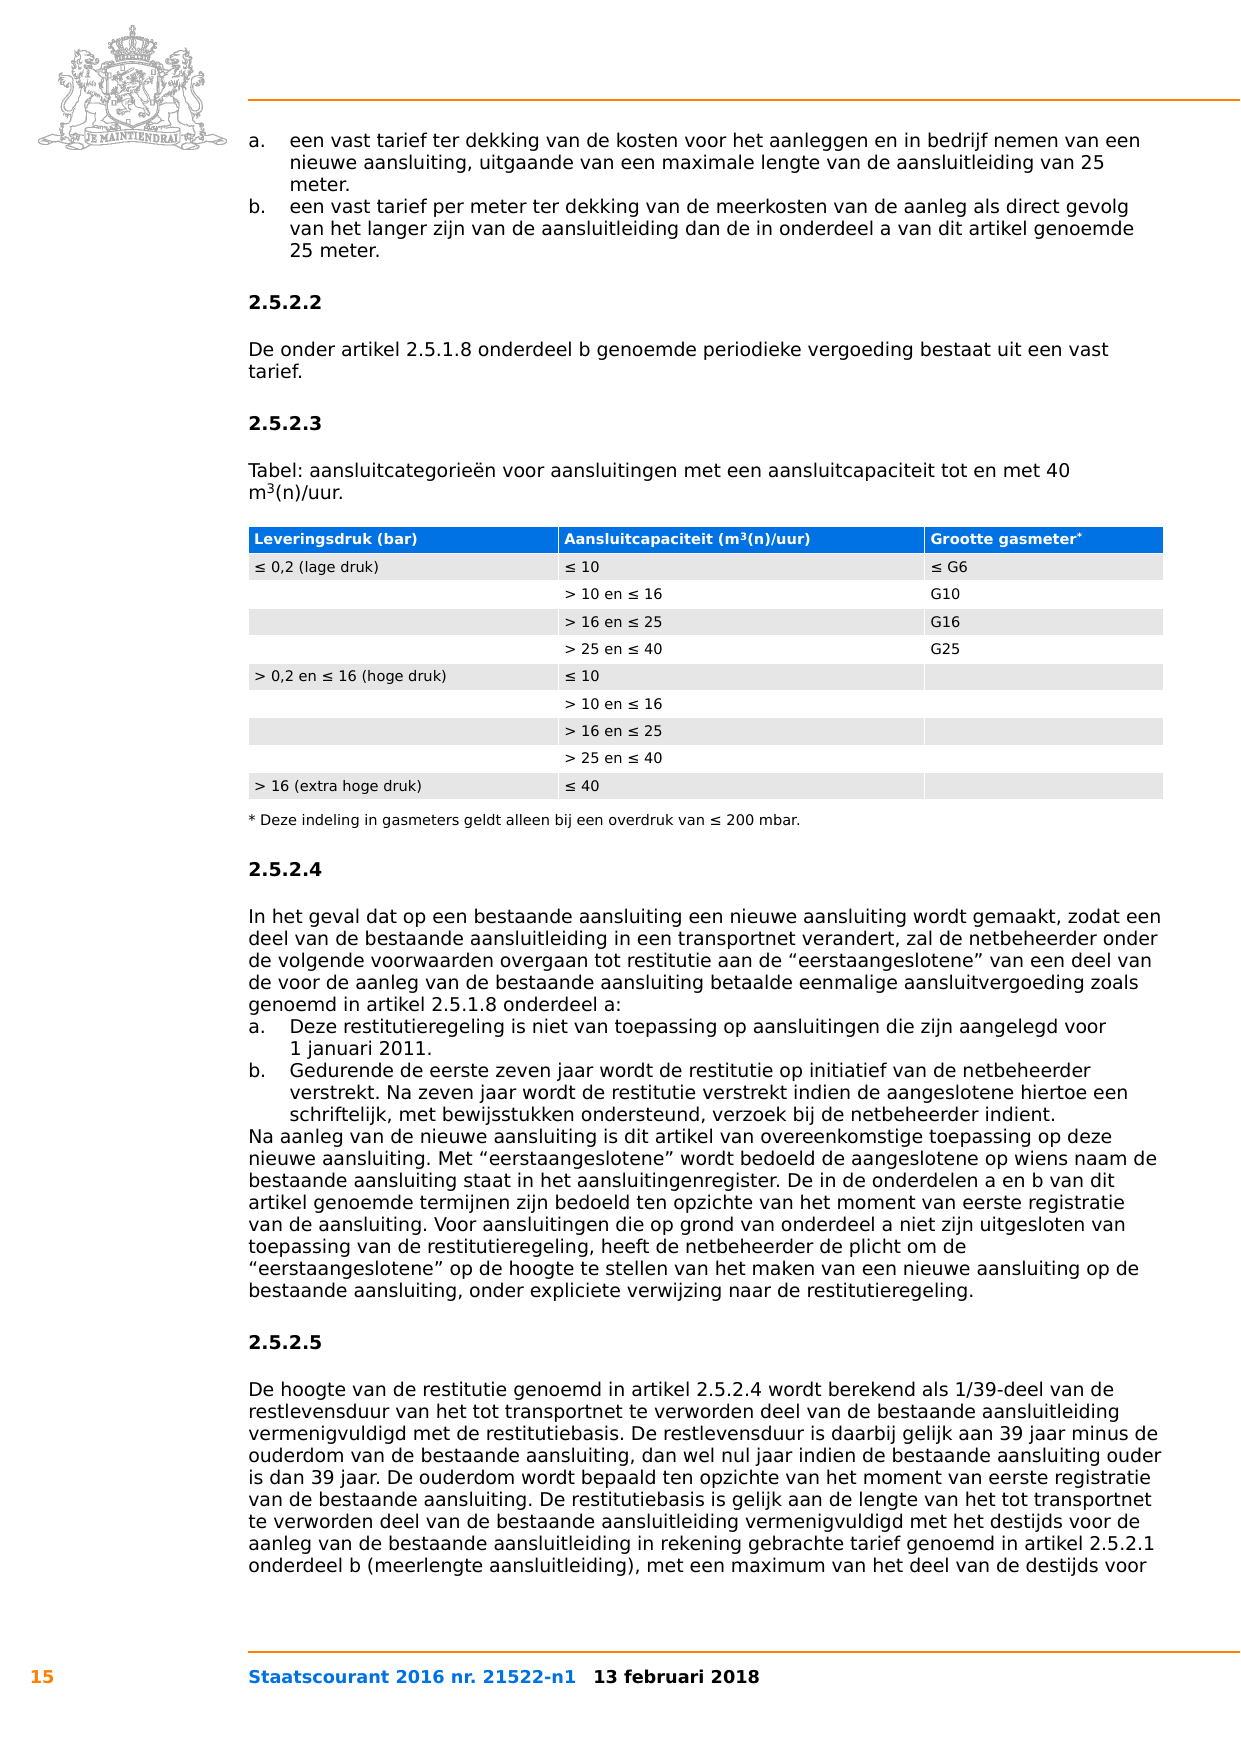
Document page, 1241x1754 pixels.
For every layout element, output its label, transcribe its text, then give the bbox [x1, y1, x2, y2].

table_header Grootte gasmeter* [925, 527, 1163, 553]
text Tabel: aansluitcategorieën voor aansluitingen met een aansluitcapaciteit tot en met 40 m3(n)/uur. [248, 460, 1163, 504]
table_cell [249, 609, 558, 635]
text De onder artikel 2.5.1.8 onderdeel b genoemde periodieke vergoeding bestaat uit een vast tarief. [248, 339, 1163, 383]
text De hoogte van de restitutie genoemd in artikel 2.5.2.4 wordt berekend als 1/39-deel van de restlevensduur van het tot transportnet te verworden deel van de bestaande aansluitleiding vermenigvuldigd met de restitutiebasis. De restlevensduur is daarbij gelijk aan 39 jaar minus de ouderdom van de bestaande aansluiting, dan wel nul jaar indien de bestaande aansluiting ouder is dan 39 jaar. De ouderdom wordt bepaald ten opzichte van het moment van eerste registratie van de bestaande aansluiting. De restitutiebasis is gelijk aan de lengte van het tot transportnet te verworden deel van de bestaande aansluitleiding vermenigvuldigd met het destijds voor de aanleg van de bestaande aansluitleiding in rekening gebrachte tarief genoemd in artikel 2.5.2.1 onderdeel b (meerlengte aansluitleiding), met een maximum van het deel van de destijds voor [248, 1379, 1163, 1577]
table_cell [249, 746, 558, 772]
table_header Leveringsdruk (bar) [249, 527, 558, 553]
table_cell ≤ 10 [559, 554, 924, 580]
table_cell G25 [925, 636, 1163, 662]
table_cell > 10 en ≤ 16 [559, 691, 924, 717]
subtitle 2.5.2.4 [248, 859, 1163, 881]
table_cell [925, 718, 1163, 745]
table_cell > 10 en ≤ 16 [559, 581, 924, 608]
table_cell [925, 691, 1163, 717]
table_cell ≤ 0,2 (lage druk) [249, 554, 558, 580]
table_cell [249, 691, 558, 717]
table_cell [249, 718, 558, 745]
table_cell ≤ G6 [925, 554, 1163, 580]
table_cell > 16 en ≤ 25 [559, 718, 924, 745]
table_cell ≤ 10 [559, 664, 924, 690]
table_cell [249, 636, 558, 662]
subtitle 2.5.2.2 [248, 292, 1163, 314]
text b. Gedurende de eerste zeven jaar wordt de restitutie op initiatief van de netbeheerder verstrekt. Na zeven jaar wordt de restitutie verstrekt indien de aangeslotene hiertoe een schriftelijk, met bewijsstukken ondersteund, verzoek bij de netbeheerder indient. [248, 1060, 1163, 1126]
table_cell G16 [925, 609, 1163, 635]
table_cell [249, 581, 558, 608]
table_cell > 25 en ≤ 40 [559, 636, 924, 662]
table_cell * Deze indeling in gasmeters geldt alleen bij een overdruk van ≤ 200 mbar. [248, 801, 1163, 829]
table_cell > 16 en ≤ 25 [559, 609, 924, 635]
table_cell [925, 746, 1163, 772]
table_cell G10 [925, 581, 1163, 608]
text a. een vast tarief ter dekking van de kosten voor het aanleggen en in bedrijf nemen van een nieuwe aansluiting, uitgaande van een maximale lengte van de aansluitleiding van 25 meter. [248, 130, 1163, 196]
text In het geval dat op een bestaande aansluiting een nieuwe aansluiting wordt gemaakt, zodat een deel van de bestaande aansluitleiding in een transportnet verandert, zal de netbeheerder onder de volgende voorwaarden overgaan tot restitutie aan de “eerstaangeslotene” van een deel van de voor de aanleg van de bestaande aansluiting betaalde eenmalige aansluitvergoeding zoals genoemd in artikel 2.5.1.8 onderdeel a: [248, 906, 1163, 1016]
table_cell [925, 773, 1163, 799]
text Na aanleg van de nieuwe aansluiting is dit artikel van overeenkomstige toepassing op deze nieuwe aansluiting. Met “eerstaangeslotene” wordt bedoeld de aangeslotene op wiens naam de bestaande aansluiting staat in het aansluitingenregister. De in de onderdelen a en b van dit artikel genoemde termijnen zijn bedoeld ten opzichte van het moment van eerste registratie van de aansluiting. Voor aansluitingen die op grond van onderdeel a niet zijn uitgesloten van toepassing van de restitutieregeling, heeft de netbeheerder de plicht om de “eerstaangeslotene” op de hoogte te stellen van het maken van een nieuwe aansluiting op de bestaande aansluiting, onder expliciete verwijzing naar de restitutieregeling. [248, 1126, 1163, 1302]
subtitle 2.5.2.5 [248, 1332, 1163, 1354]
text a. Deze restitutieregeling is niet van toepassing op aansluitingen die zijn aangelegd voor 1 januari 2011. [248, 1016, 1163, 1060]
picture [38, 25, 227, 150]
table_cell > 0,2 en ≤ 16 (hoge druk) [249, 664, 558, 690]
table_header Aansluitcapaciteit (m3(n)/uur) [559, 527, 924, 553]
table_cell ≤ 40 [559, 773, 924, 799]
table_cell [925, 664, 1163, 690]
text b. een vast tarief per meter ter dekking van de meerkosten van de aanleg als direct gevolg van het langer zijn van de aansluitleiding dan de in onderdeel a van dit artikel genoemde 25 meter. [248, 196, 1163, 262]
subtitle 2.5.2.3 [248, 413, 1163, 435]
table_cell > 16 (extra hoge druk) [249, 773, 558, 799]
table_cell > 25 en ≤ 40 [559, 746, 924, 772]
